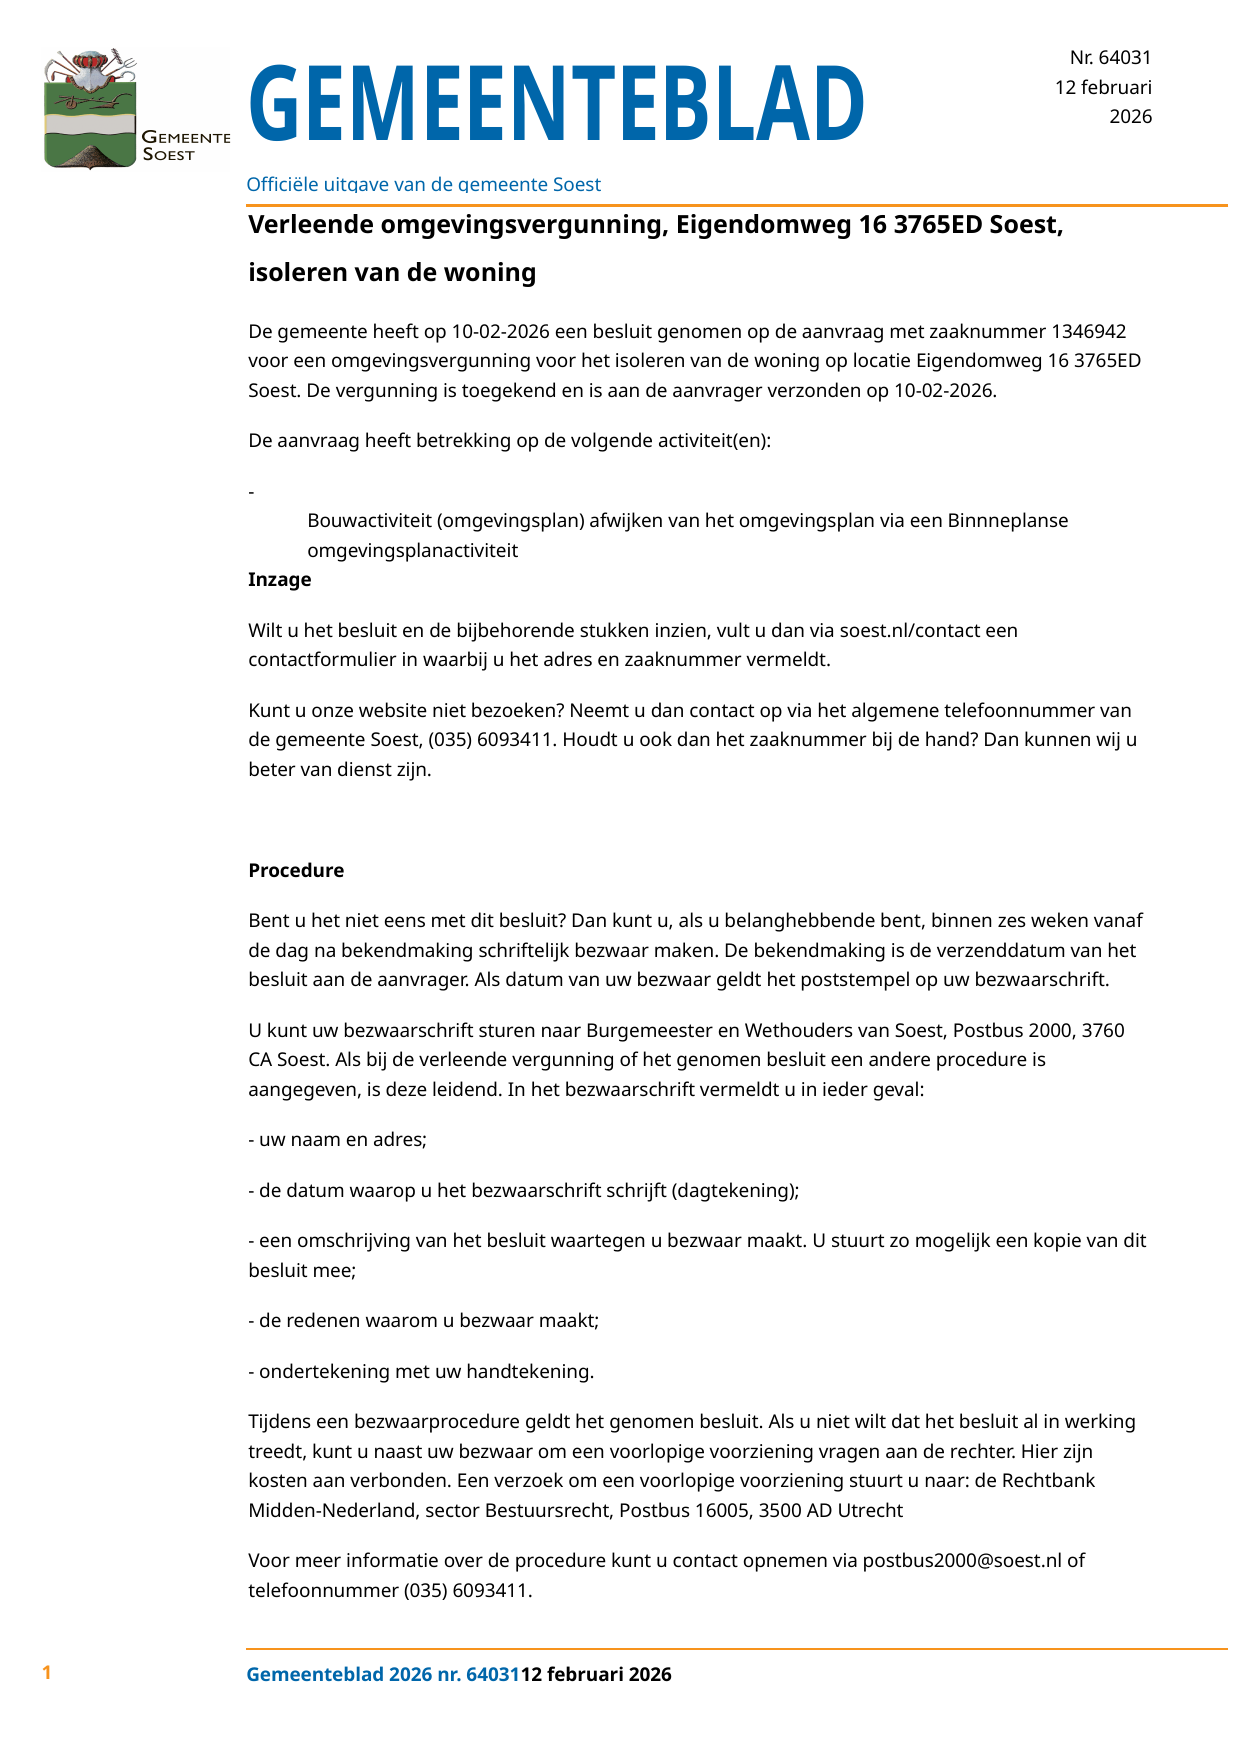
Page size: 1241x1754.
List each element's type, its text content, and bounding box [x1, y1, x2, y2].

list Bouwactiviteit (omgevingsplan) afwijken van het omgevingsplan via een Binnneplanse omgevingsplanactiviteit [248, 507, 1152, 563]
text - uw naam en adres; [248, 1127, 1152, 1152]
text Verleende omgevingsvergunning, Eigendomweg 16 3765ED Soest, isoleren van de woning [248, 207, 1152, 288]
text U kunt uw bezwaarschrift sturen naar Burgemeester en Wethouders van Soest, Postbus 2000, 3760 CA Soest. Als bij de verleende vergunning of het genomen besluit een andere procedure is aangegeven, is deze leidend. In het bezwaarschrift vermeldt u in ieder geval: [248, 1017, 1152, 1102]
text De gemeente heeft op 10-02-2026 een besluit genomen op de aanvraag met zaaknummer 1346942 voor een omgevingsvergunning voor het isoleren van de woning op locatie Eigendomweg 16 3765ED Soest. De vergunning is toegekend en is aan de aanvrager verzonden op 10-02-2026. [248, 318, 1152, 403]
text De aanvraag heeft betrekking op de volgende activiteit(en): [248, 427, 1152, 453]
text - een omschrijving van het besluit waartegen u bezwaar maakt. U stuurt zo mogelijk een kopie van dit besluit mee; [248, 1227, 1152, 1283]
text - ondertekening met uw handtekening. [248, 1358, 1152, 1384]
text Tijdens een bezwaarprocedure geldt het genomen besluit. Als u niet wilt dat het besluit al in werking treedt, kunt u naast uw bezwaar om een voorlopige voorziening vragen aan de rechter. Hier zijn kosten aan verbonden. Een verzoek om een voorlopige voorziening stuurt u naar: de Rechtbank Midden-Nederland, sector Bestuursrecht, Postbus 16005, 3500 AD Utrecht [248, 1408, 1152, 1523]
text Kunt u onze website niet bezoeken? Neemt u dan contact op via het algemene telefoonnummer van de gemeente Soest, (035) 6093411. Houdt u ook dan het zaaknummer bij de hand? Dan kunnen wij u beter van dienst zijn. [248, 697, 1152, 782]
text Wilt u het besluit en de bijbehorende stukken inzien, vult u dan via soest.nl/contact een contactformulier in waarbij u het adres en zaaknummer vermeldt. [248, 617, 1152, 672]
text Bent u het niet eens met dit besluit? Dan kunt u, als u belanghebbende bent, binnen zes weken vanaf de dag na bekendmaking schriftelijk bezwaar maken. De bekendmaking is de verzenddatum van het besluit aan de aanvrager. Als datum van uw bezwaar geldt het poststempel op uw bezwaarschrift. [248, 907, 1152, 992]
text Procedure [248, 857, 1152, 883]
picture [41, 47, 231, 172]
text - de datum waarop u het bezwaarschrift schrijft (dagtekening); [248, 1177, 1152, 1203]
text - de redenen waarom u bezwaar maakt; [248, 1307, 1152, 1333]
text Voor meer informatie over de procedure kunt u contact opnemen via postbus2000@soest.nl of telefoonnummer (035) 6093411. [248, 1547, 1152, 1603]
text Inzage [248, 567, 1152, 592]
